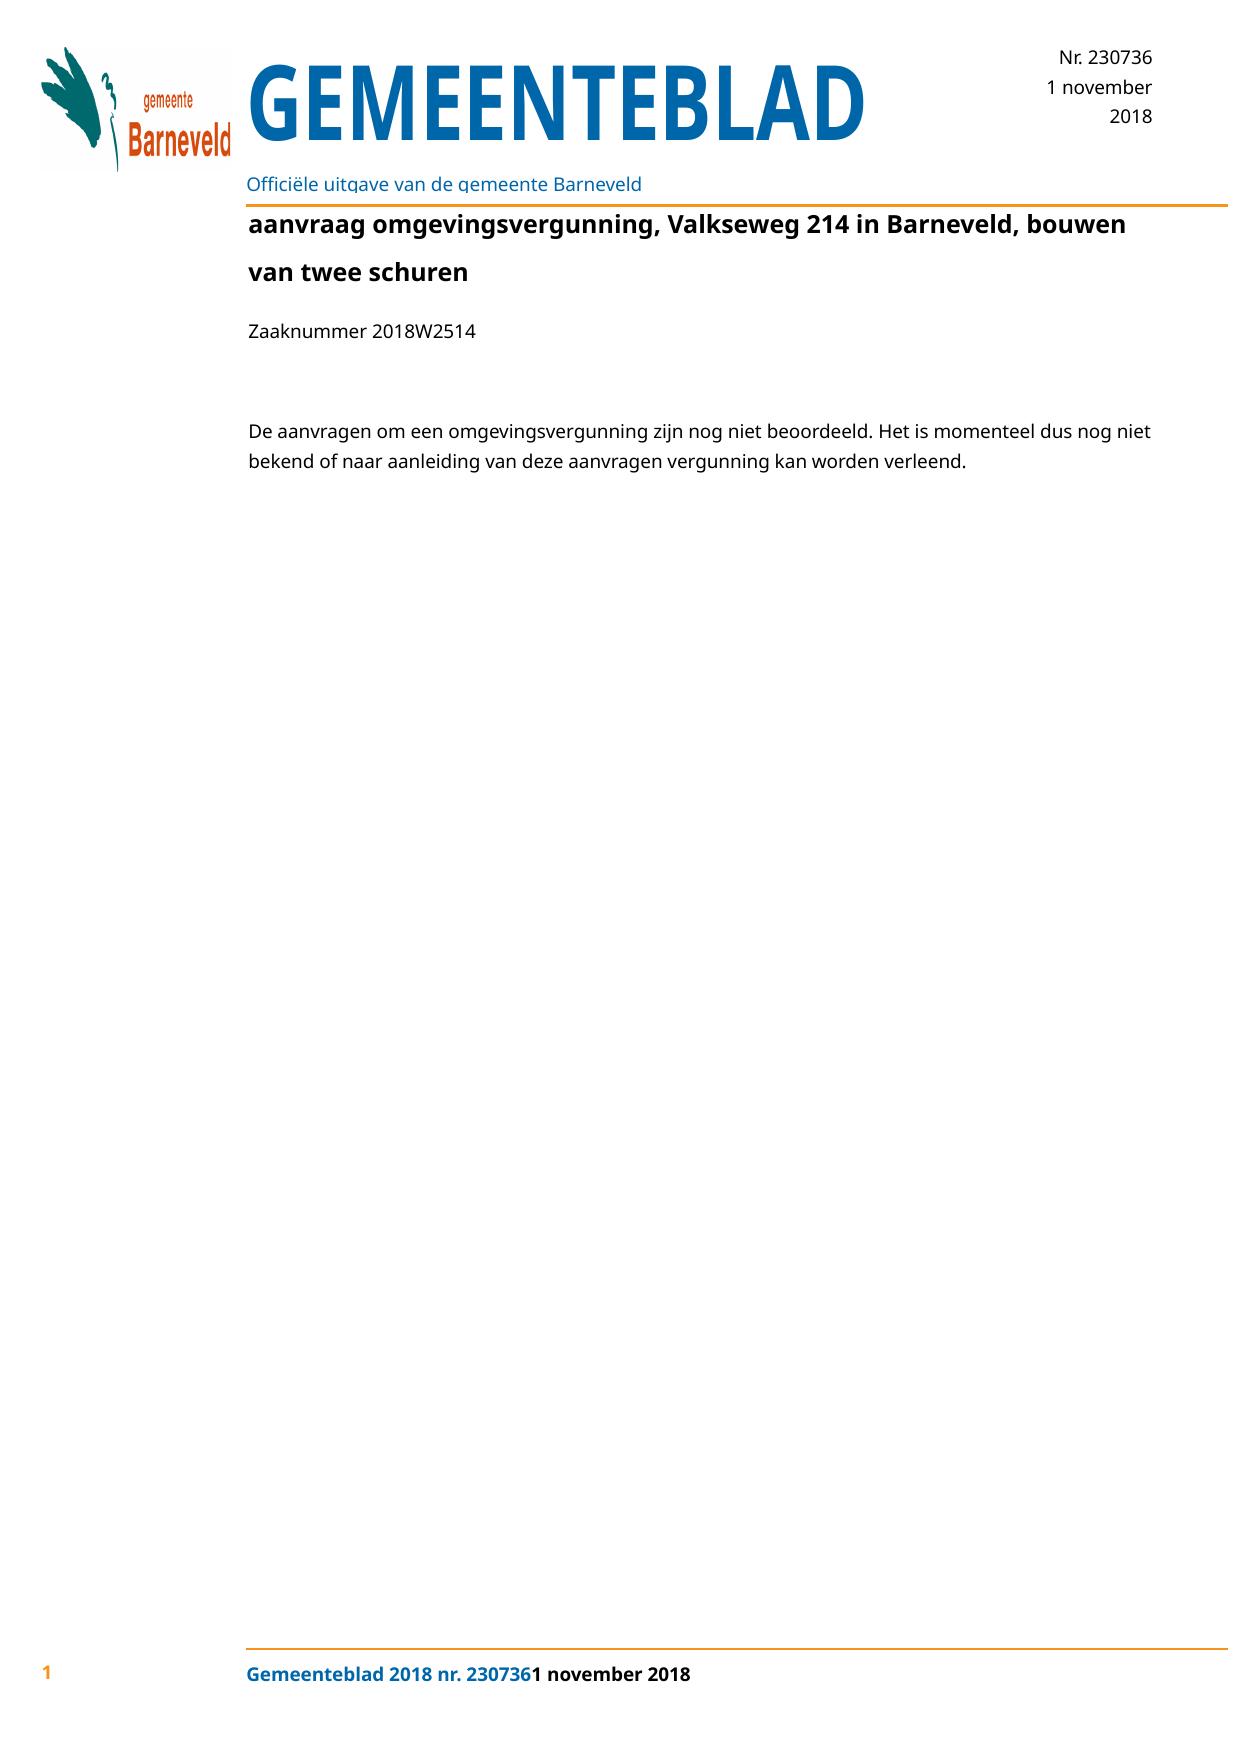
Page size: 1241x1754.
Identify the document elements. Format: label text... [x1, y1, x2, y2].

text aanvraag omgevingsvergunning, Valkseweg 214 in Barneveld, bouwen van twee schuren [248, 207, 1152, 288]
text De aanvragen om een omgevingsvergunning zijn nog niet beoordeeld. Het is momenteel dus nog niet bekend of naar aanleiding van deze aanvragen vergunning kan worden verleend. [248, 419, 1152, 474]
picture [41, 47, 231, 172]
text Zaaknummer 2018W2514 [248, 318, 1152, 344]
